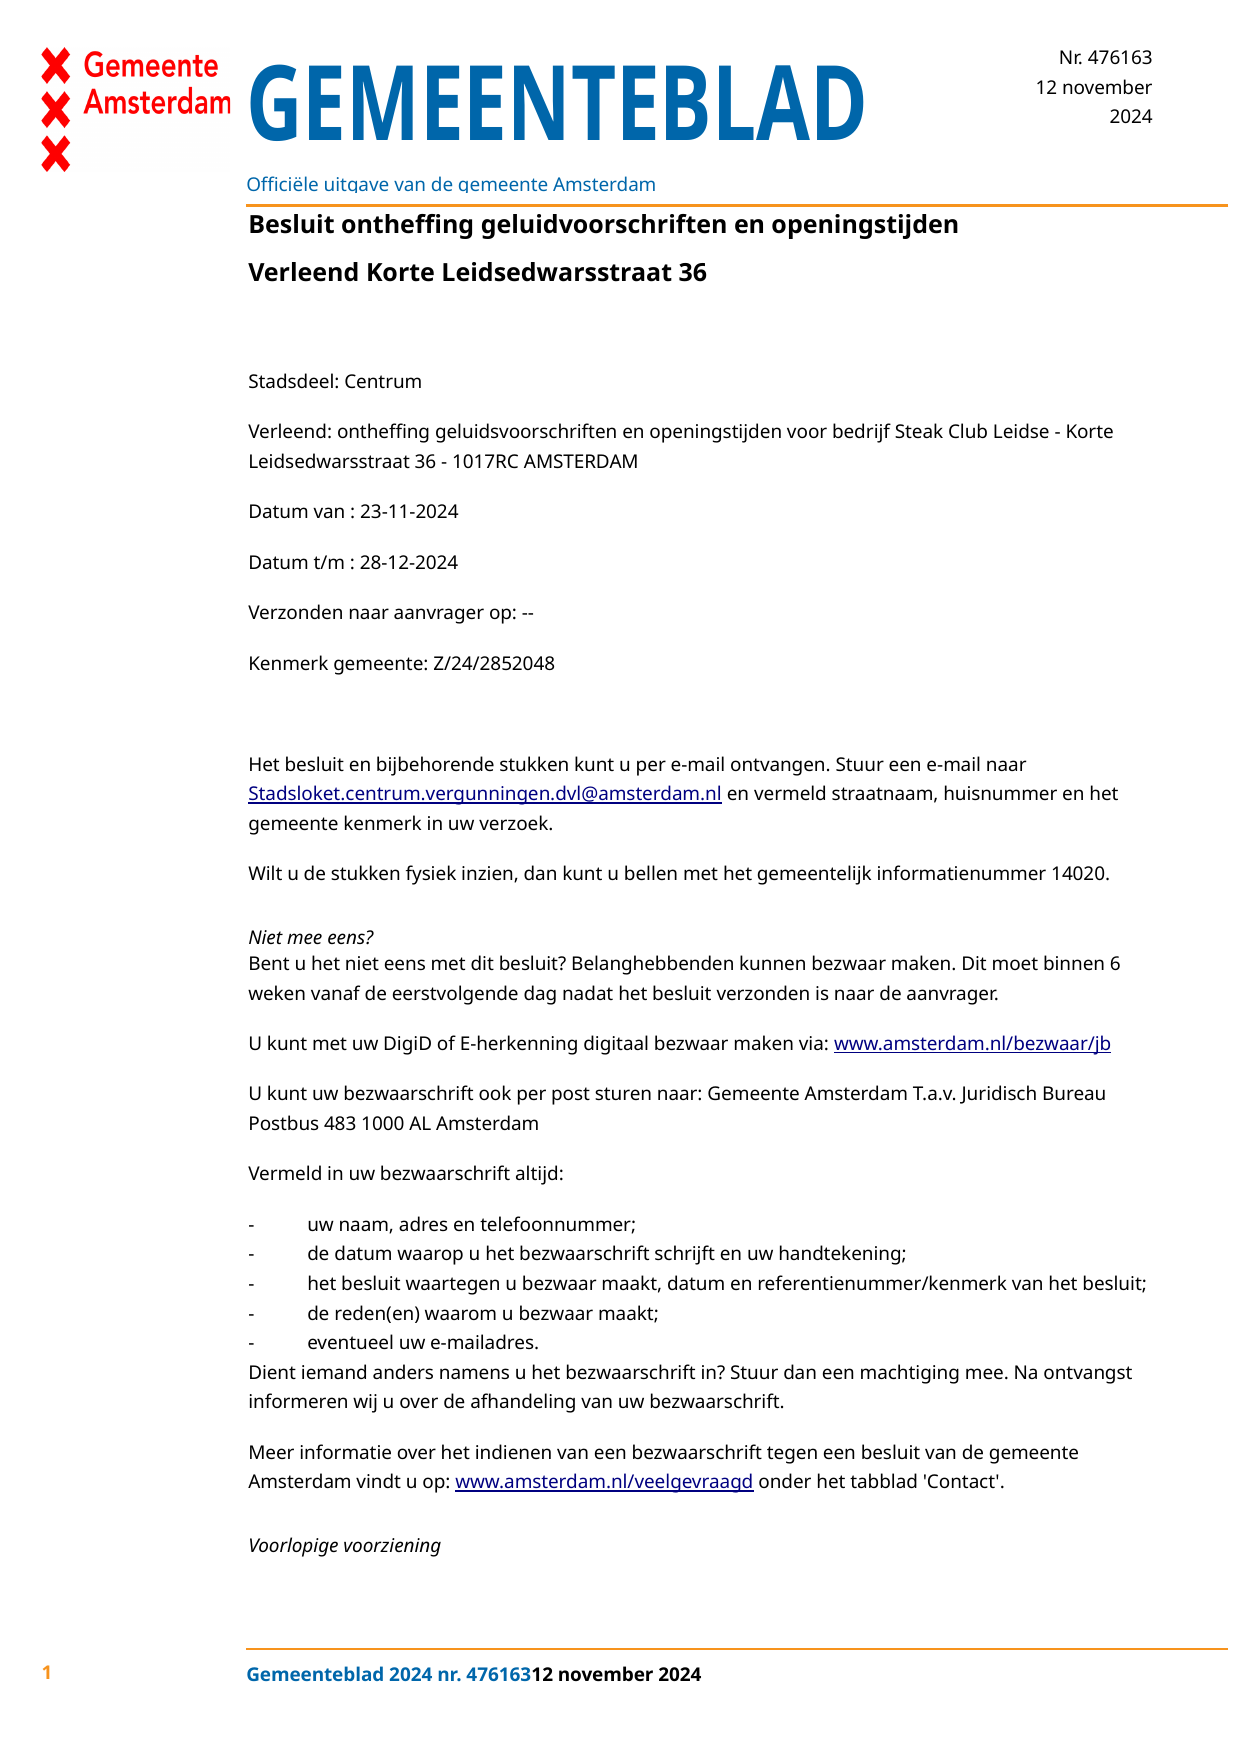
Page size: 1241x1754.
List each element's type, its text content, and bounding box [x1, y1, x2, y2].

text U kunt uw bezwaarschrift ook per post sturen naar: Gemeente Amsterdam T.a.v. Juridisch Bureau Postbus 483 1000 AL Amsterdam [248, 1081, 1152, 1136]
text Stadsdeel: Centrum [248, 368, 1152, 394]
list de datum waarop u het bezwaarschrift schrijft en uw handtekening; [248, 1241, 1152, 1266]
picture [41, 47, 231, 172]
text Dient iemand anders namens u het bezwaarschrift in? Stuur dan een machtiging mee. Na ontvangst informeren wij u over de afhandeling van uw bezwaarschrift. [248, 1359, 1152, 1414]
list het besluit waartegen u bezwaar maakt, datum en referentienummer/kenmerk van het besluit; [248, 1270, 1152, 1296]
text Vermeld in uw bezwaarschrift altijd: [248, 1161, 1152, 1186]
list de reden(en) waarom u bezwaar maakt; [248, 1300, 1152, 1325]
list eventueel uw e-mailadres. [248, 1329, 1152, 1355]
text Wilt u de stukken fysiek inzien, dan kunt u bellen met het gemeentelijk informatienummer 14020. [248, 860, 1152, 886]
text Meer informatie over het indienen van een bezwaarschrift tegen een besluit van de gemeente Amsterdam vindt u op: www.amsterdam.nl/veelgevraagd onder het tabblad 'Contact'. [248, 1439, 1152, 1494]
text Datum t/m : 28-12-2024 [248, 549, 1152, 575]
text Kenmerk gemeente: Z/24/2852048 [248, 650, 1152, 676]
text Niet mee eens? [248, 924, 1152, 950]
text Verleend: ontheffing geluidsvoorschriften en openingstijden voor bedrijf Steak Club Leidse - Korte Leidsedwarsstraat 36 - 1017RC AMSTERDAM [248, 419, 1152, 474]
text Besluit ontheffing geluidvoorschriften en openingstijden Verleend Korte Leidsedwarsstraat 36 [248, 207, 1152, 288]
text Verzonden naar aanvrager op: -- [248, 599, 1152, 625]
text Het besluit en bijbehorende stukken kunt u per e-mail ontvangen. Stuur een e-mail naar Stadsloket.centrum.vergunningen.dvl@amsterdam.nl en vermeld straatnaam, huisnummer en het gemeente kenmerk in uw verzoek. [248, 751, 1152, 836]
text U kunt met uw DigiD of E-herkenning digitaal bezwaar maken via: www.amsterdam.nl/bezwaar/jb [248, 1030, 1152, 1056]
list uw naam, adres en telefoonnummer; [248, 1211, 1152, 1237]
text Voorlopige voorziening [248, 1532, 1152, 1558]
text Datum van : 23-11-2024 [248, 499, 1152, 524]
text Bent u het niet eens met dit besluit? Belanghebbenden kunnen bezwaar maken. Dit moet binnen 6 weken vanaf de eerstvolgende dag nadat het besluit verzonden is naar de aanvrager. [248, 950, 1152, 1005]
